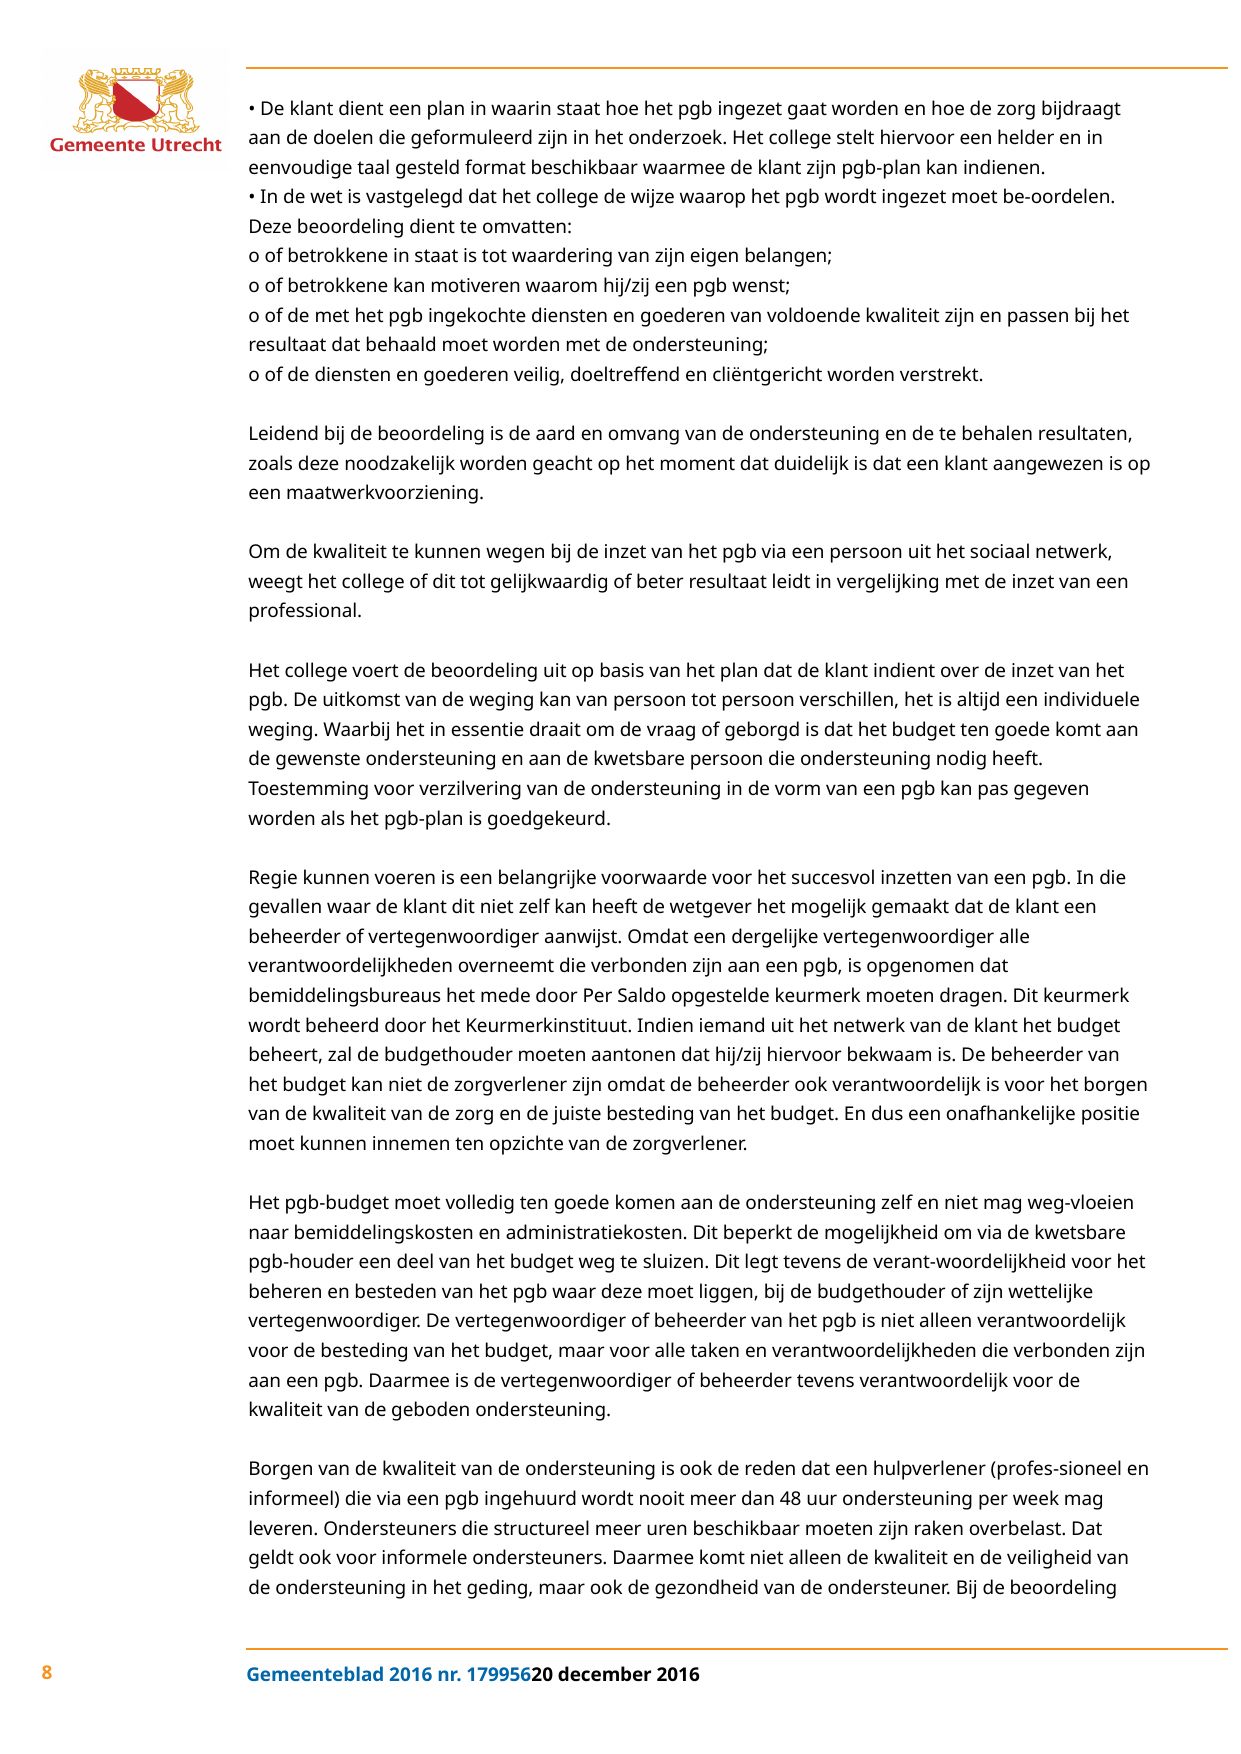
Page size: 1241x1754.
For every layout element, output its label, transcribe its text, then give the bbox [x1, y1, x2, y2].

text o of de diensten en goederen veilig, doeltreffend en cliëntgericht worden verstrekt. [248, 361, 1152, 387]
text • In de wet is vastgelegd dat het college de wijze waarop het pgb wordt ingezet moet be-oordelen. Deze beoordeling dient te omvatten: [248, 183, 1152, 239]
text o of betrokkene kan motiveren waarom hij/zij een pgb wenst; [248, 272, 1152, 298]
text Leidend bij de beoordeling is de aard en omvang van de ondersteuning en de te behalen resultaten, zoals deze noodzakelijk worden geacht op het moment dat duidelijk is dat een klant aangewezen is op een maatwerkvoorziening. [248, 420, 1152, 505]
text • De klant dient een plan in waarin staat hoe het pgb ingezet gaat worden en hoe de zorg bijdraagt aan de doelen die geformuleerd zijn in het onderzoek. Het college stelt hiervoor een helder en in eenvoudige taal gesteld format beschikbaar waarmee de klant zijn pgb-plan kan indienen. [248, 95, 1152, 180]
text Borgen van de kwaliteit van de ondersteuning is ook de reden dat een hulpverlener (profes-sioneel en informeel) die via een pgb ingehuurd wordt nooit meer dan 48 uur ondersteuning per week mag leveren. Ondersteuners die structureel meer uren beschikbaar moeten zijn raken overbelast. Dat geldt ook voor informele ondersteuners. Daarmee komt niet alleen de kwaliteit en de veiligheid van de ondersteuning in het geding, maar ook de gezondheid van de ondersteuner. Bij de beoordeling [248, 1456, 1152, 1600]
text o of betrokkene in staat is tot waardering van zijn eigen belangen; [248, 243, 1152, 268]
text Regie kunnen voeren is een belangrijke voorwaarde voor het succesvol inzetten van een pgb. In die gevallen waar de klant dit niet zelf kan heeft de wetgever het mogelijk gemaakt dat de klant een beheerder of vertegenwoordiger aanwijst. Omdat een dergelijke vertegenwoordiger alle verantwoordelijkheden overneemt die verbonden zijn aan een pgb, is opgenomen dat bemiddelingsbureaus het mede door Per Saldo opgestelde keurmerk moeten dragen. Dit keurmerk wordt beheerd door het Keurmerkinstituut. Indien iemand uit het netwerk van de klant het budget beheert, zal de budgethouder moeten aantonen dat hij/zij hiervoor bekwaam is. De beheerder van het budget kan niet de zorgverlener zijn omdat de beheerder ook verantwoordelijk is voor het borgen van de kwaliteit van de zorg en de juiste besteding van het budget. En dus een onafhankelijke positie moet kunnen innemen ten opzichte van de zorgverlener. [248, 864, 1152, 1156]
text Om de kwaliteit te kunnen wegen bij de inzet van het pgb via een persoon uit het sociaal netwerk, weegt het college of dit tot gelijkwaardig of beter resultaat leidt in vergelijking met de inzet van een professional. [248, 538, 1152, 623]
picture [41, 47, 231, 172]
text Het pgb-budget moet volledig ten goede komen aan de ondersteuning zelf en niet mag weg-vloeien naar bemiddelingskosten en administratiekosten. Dit beperkt de mogelijkheid om via de kwetsbare pgb-houder een deel van het budget weg te sluizen. Dit legt tevens de verant-woordelijkheid voor het beheren en besteden van het pgb waar deze moet liggen, bij de budgethouder of zijn wettelijke vertegenwoordiger. De vertegenwoordiger of beheerder van het pgb is niet alleen verantwoordelijk voor de besteding van het budget, maar voor alle taken en verantwoordelijkheden die verbonden zijn aan een pgb. Daarmee is de vertegenwoordiger of beheerder tevens verantwoordelijk voor de kwaliteit van de geboden ondersteuning. [248, 1189, 1152, 1422]
text Het college voert de beoordeling uit op basis van het plan dat de klant indient over de inzet van het pgb. De uitkomst van de weging kan van persoon tot persoon verschillen, het is altijd een individuele weging. Waarbij het in essentie draait om de vraag of geborgd is dat het budget ten goede komt aan de gewenste ondersteuning en aan de kwetsbare persoon die ondersteuning nodig heeft. Toestemming voor verzilvering van de ondersteuning in de vorm van een pgb kan pas gegeven worden als het pgb-plan is goedgekeurd. [248, 657, 1152, 831]
text o of de met het pgb ingekochte diensten en goederen van voldoende kwaliteit zijn en passen bij het resultaat dat behaald moet worden met de ondersteuning; [248, 302, 1152, 357]
